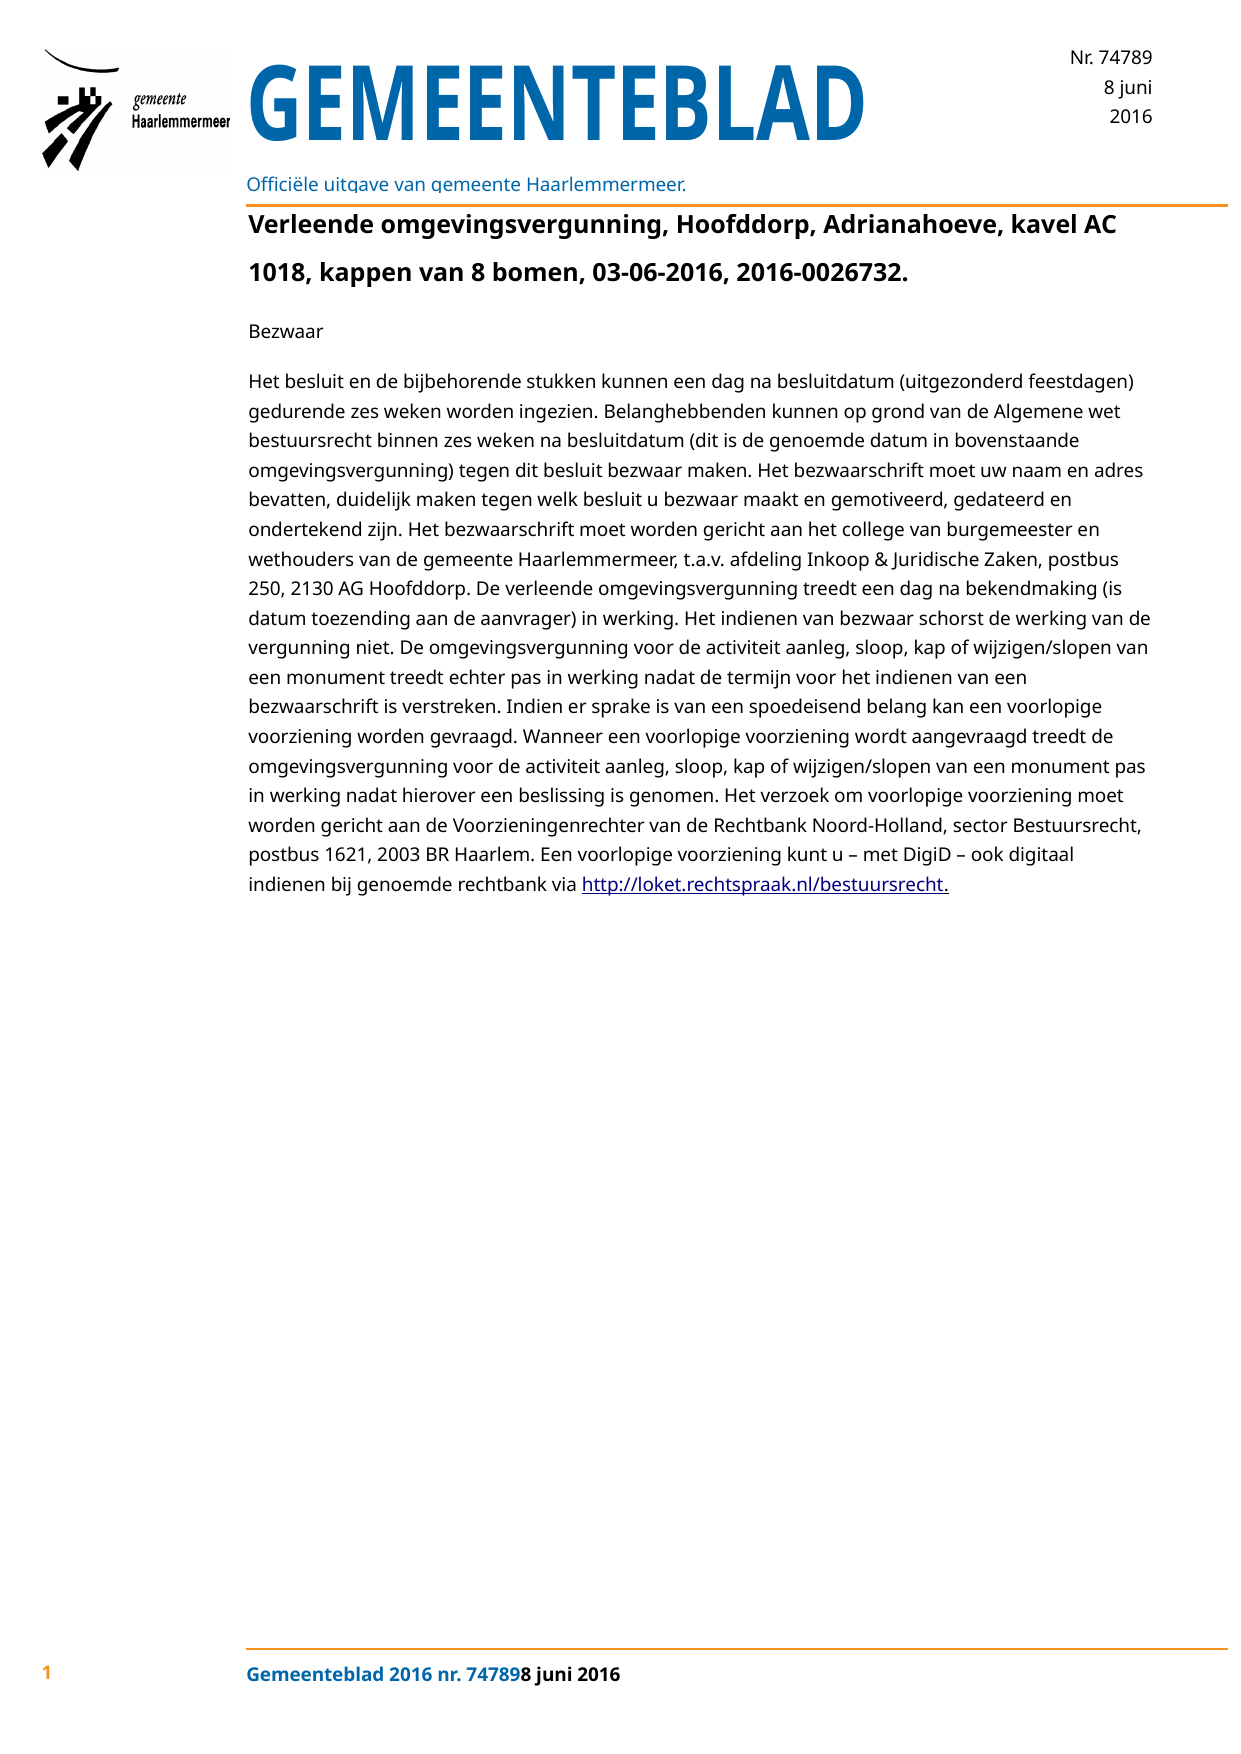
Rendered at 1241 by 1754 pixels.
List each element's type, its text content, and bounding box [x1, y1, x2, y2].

text Bezwaar [248, 318, 1152, 344]
picture [41, 47, 231, 172]
text Het besluit en de bijbehorende stukken kunnen een dag na besluitdatum (uitgezonderd feestdagen) gedurende zes weken worden ingezien. Belanghebbenden kunnen op grond van de Algemene wet bestuursrecht binnen zes weken na besluitdatum (dit is de genoemde datum in bovenstaande omgevingsvergunning) tegen dit besluit bezwaar maken. Het bezwaarschrift moet uw naam en adres bevatten, duidelijk maken tegen welk besluit u bezwaar maakt en gemotiveerd, gedateerd en ondertekend zijn. Het bezwaarschrift moet worden gericht aan het college van burgemeester en wethouders van de gemeente Haarlemmermeer, t.a.v. afdeling Inkoop & Juridische Zaken, postbus 250, 2130 AG Hoofddorp. De verleende omgevingsvergunning treedt een dag na bekendmaking (is datum toezending aan de aanvrager) in werking. Het indienen van bezwaar schorst de werking van de vergunning niet. De omgevingsvergunning voor de activiteit aanleg, sloop, kap of wijzigen/slopen van een monument treedt echter pas in werking nadat de termijn voor het indienen van een bezwaarschrift is verstreken. Indien er sprake is van een spoedeisend belang kan een voorlopige voorziening worden gevraagd. Wanneer een voorlopige voorziening wordt aangevraagd treedt de omgevingsvergunning voor de activiteit aanleg, sloop, kap of wijzigen/slopen van een monument pas in werking nadat hierover een beslissing is genomen. Het verzoek om voorlopige voorziening moet worden gericht aan de Voorzieningenrechter van de Rechtbank Noord-Holland, sector Bestuursrecht, postbus 1621, 2003 BR Haarlem. Een voorlopige voorziening kunt u – met DigiD – ook digitaal indienen bij genoemde rechtbank via http://loket.rechtspraak.nl/bestuursrecht. [248, 368, 1152, 897]
text Verleende omgevingsvergunning, Hoofddorp, Adrianahoeve, kavel AC 1018, kappen van 8 bomen, 03-06-2016, 2016-0026732. [248, 207, 1152, 288]
